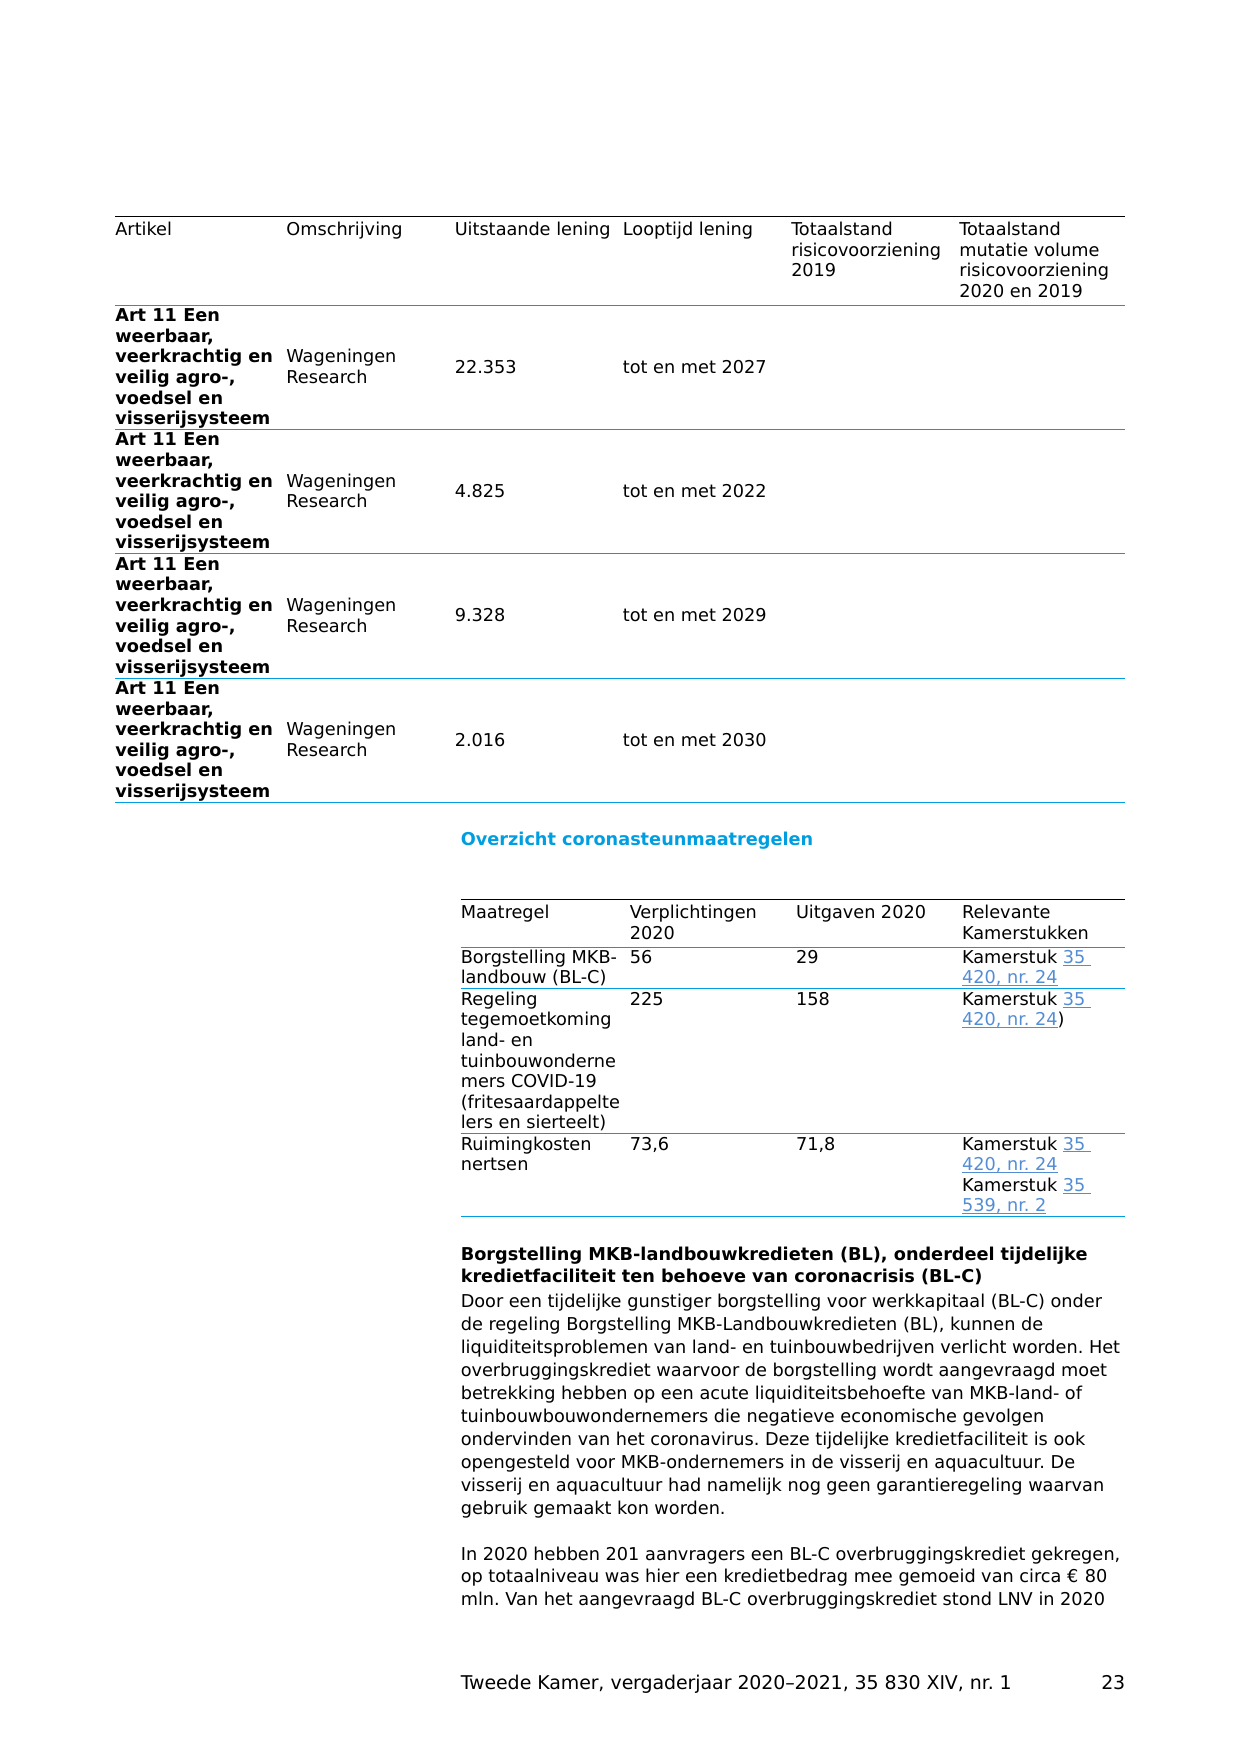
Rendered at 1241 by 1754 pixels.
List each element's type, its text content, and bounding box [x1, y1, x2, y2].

table_cell tot en met 2029 [620, 554, 788, 677]
table_cell tot en met 2027 [620, 306, 788, 429]
table_cell Omschrijving [283, 217, 452, 304]
table_cell Kamerstuk 35 420, nr. 24 Kamerstuk 35 539, nr. 2 [959, 1134, 1125, 1216]
table_cell 56 [627, 948, 793, 988]
table_cell [956, 679, 1125, 802]
table_cell Wageningen Research [283, 306, 452, 429]
table_cell Totaalstand mutatie volume risicovoorziening 2020 en 2019 [956, 217, 1125, 304]
table_cell Verplichtingen 2020 [627, 900, 793, 946]
table_cell Borgstelling MKB-landbouw (BL-C) [461, 948, 627, 988]
table_cell [788, 554, 956, 677]
table_cell 22.353 [452, 306, 620, 429]
table_cell Art 11 Een weerbaar, veerkrachtig en veilig agro-, voedsel en visserijsysteem [115, 430, 283, 553]
table_cell Art 11 Een weerbaar, veerkrachtig en veilig agro-, voedsel en visserijsysteem [115, 679, 283, 802]
text In 2020 hebben 201 aanvragers een BL-C overbruggingskrediet gekregen, op totaalniveau was hier een kredietbedrag mee gemoeid van circa € 80 mln. Van het aangevraagd BL-C overbruggingskrediet stond LNV in 2020 [461, 1542, 1125, 1610]
table_cell Kamerstuk 35 420, nr. 24) [959, 989, 1125, 1133]
table_cell Totaalstand risicovoorziening 2019 [788, 217, 956, 304]
table_cell tot en met 2022 [620, 430, 788, 553]
table_cell Wageningen Research [283, 679, 452, 802]
table_cell Wageningen Research [283, 554, 452, 677]
table_cell Artikel [115, 217, 283, 304]
table_cell [956, 306, 1125, 429]
table_cell 4.825 [452, 430, 620, 553]
table_cell [788, 679, 956, 802]
table_cell 29 [793, 948, 959, 988]
table_cell 73,6 [627, 1134, 793, 1216]
text Borgstelling MKB-landbouwkredieten (BL), onderdeel tijdelijke kredietfaciliteit ten behoeve van coronacrisis (BL-C) [461, 1242, 1125, 1287]
table_header Overzicht verstrekte leningen (x € 1000) [115, 191, 1125, 216]
table_cell Art 11 Een weerbaar, veerkrachtig en veilig agro-, voedsel en visserijsysteem [115, 306, 283, 429]
table_header Overzicht coronasteunmaatregelen [461, 874, 1125, 899]
table_cell 225 [627, 989, 793, 1133]
table_cell Looptijd lening [620, 217, 788, 304]
title Overzicht coronasteunmaatregelen [461, 827, 1125, 850]
table_cell Art 11 Een weerbaar, veerkrachtig en veilig agro-, voedsel en visserijsysteem [115, 554, 283, 677]
table_cell 2.016 [452, 679, 620, 802]
table_cell [956, 554, 1125, 677]
table_cell 158 [793, 989, 959, 1133]
table_cell [956, 430, 1125, 553]
table_cell Uitgaven 2020 [793, 900, 959, 946]
table_cell [788, 306, 956, 429]
table_cell Relevante Kamerstukken [959, 900, 1125, 946]
table_cell 71,8 [793, 1134, 959, 1216]
table_cell 9.328 [452, 554, 620, 677]
text Door een tijdelijke gunstiger borgstelling voor werkkapitaal (BL-C) onder de regeling Borgstelling MKB-Landbouwkredieten (BL), kunnen de liquiditeitsproblemen van land- en tuinbouwbedrijven verlicht worden. Het overbruggingskrediet waarvoor de borgstelling wordt aangevraagd moet betrekking hebben op een acute liquiditeitsbehoefte van MKB-land- of tuinbouwbouwondernemers die negatieve economische gevolgen ondervinden van het coronavirus. Deze tijdelijke kredietfaciliteit is ook opengesteld voor MKB-ondernemers in de visserij en aquacultuur. De visserij en aquacultuur had namelijk nog geen garantieregeling waarvan gebruik gemaakt kon worden. [461, 1289, 1125, 1519]
table_cell [788, 430, 956, 553]
table_cell Uitstaande lening [452, 217, 620, 304]
table_cell Maatregel [461, 900, 627, 946]
table_cell Regeling tegemoetkoming land- en tuinbouwondernemers COVID-19 (fritesaardappeltelers en sierteelt) [461, 989, 627, 1133]
table_cell Ruimingkosten nertsen [461, 1134, 627, 1216]
table_cell Wageningen Research [283, 430, 452, 553]
table_cell Kamerstuk 35 420, nr. 24 [959, 948, 1125, 988]
table_cell tot en met 2030 [620, 679, 788, 802]
